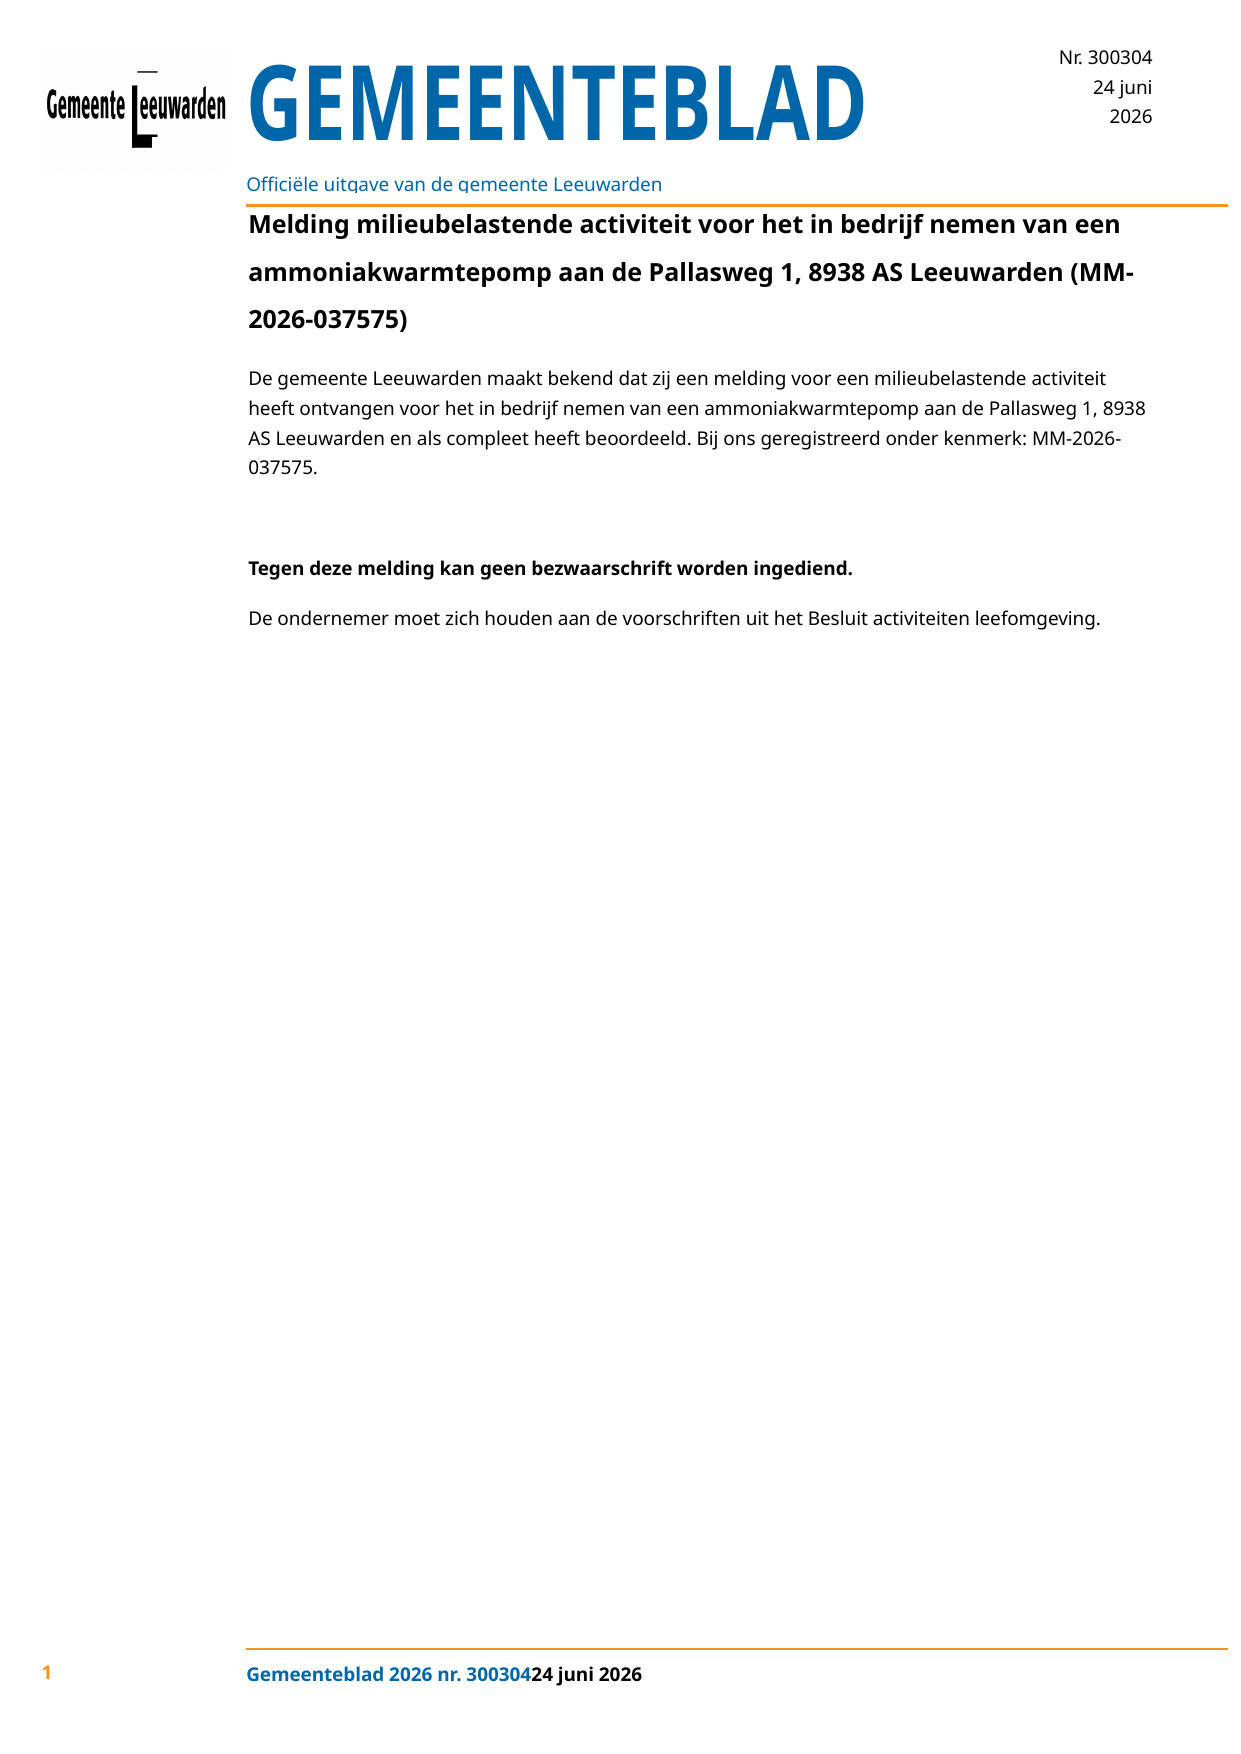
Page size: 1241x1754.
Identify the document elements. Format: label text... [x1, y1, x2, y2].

text Tegen deze melding kan geen bezwaarschrift worden ingediend. [248, 555, 1152, 581]
text De gemeente Leeuwarden maakt bekend dat zij een melding voor een milieubelastende activiteit heeft ontvangen voor het in bedrijf nemen van een ammoniakwarmtepomp aan de Pallasweg 1, 8938 AS Leeuwarden en als compleet heeft beoordeeld. Bij ons geregistreerd onder kenmerk: MM-2026-037575. [248, 366, 1152, 480]
picture [41, 47, 231, 172]
text Melding milieubelastende activiteit voor het in bedrijf nemen van een ammoniakwarmtepomp aan de Pallasweg 1, 8938 AS Leeuwarden (MM-2026-037575) [248, 207, 1152, 336]
text De ondernemer moet zich houden aan de voorschriften uit het Besluit activiteiten leefomgeving. [248, 606, 1152, 631]
